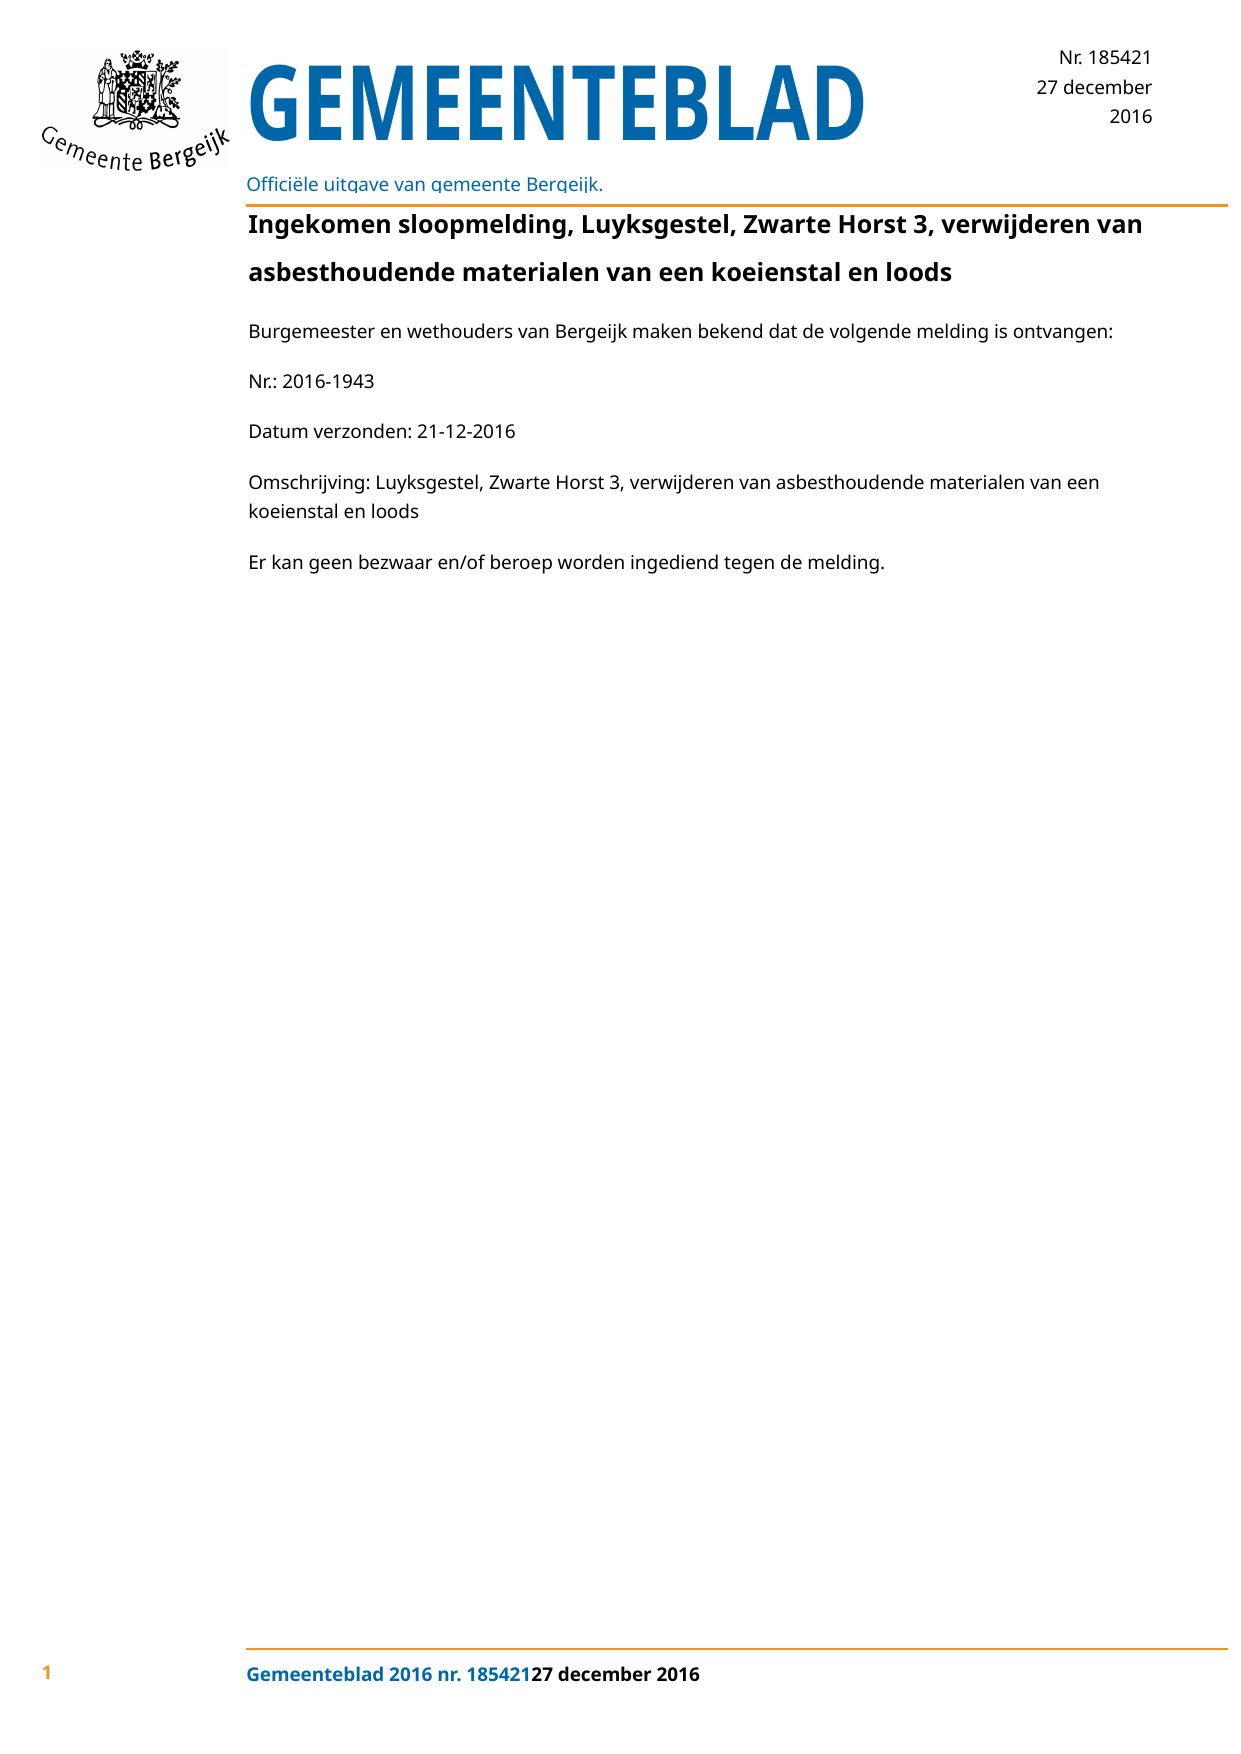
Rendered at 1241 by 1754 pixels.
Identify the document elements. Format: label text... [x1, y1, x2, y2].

text Nr.: 2016-1943 [248, 368, 1152, 394]
text Datum verzonden: 21-12-2016 [248, 419, 1152, 444]
text Omschrijving: Luyksgestel, Zwarte Horst 3, verwijderen van asbesthoudende materialen van een koeienstal en loods [248, 469, 1152, 524]
text Burgemeester en wethouders van Bergeijk maken bekend dat de volgende melding is ontvangen: [248, 318, 1152, 344]
text Er kan geen bezwaar en/of beroep worden ingediend tegen de melding. [248, 549, 1152, 575]
picture [41, 47, 231, 172]
text Ingekomen sloopmelding, Luyksgestel, Zwarte Horst 3, verwijderen van asbesthoudende materialen van een koeienstal en loods [248, 207, 1152, 288]
